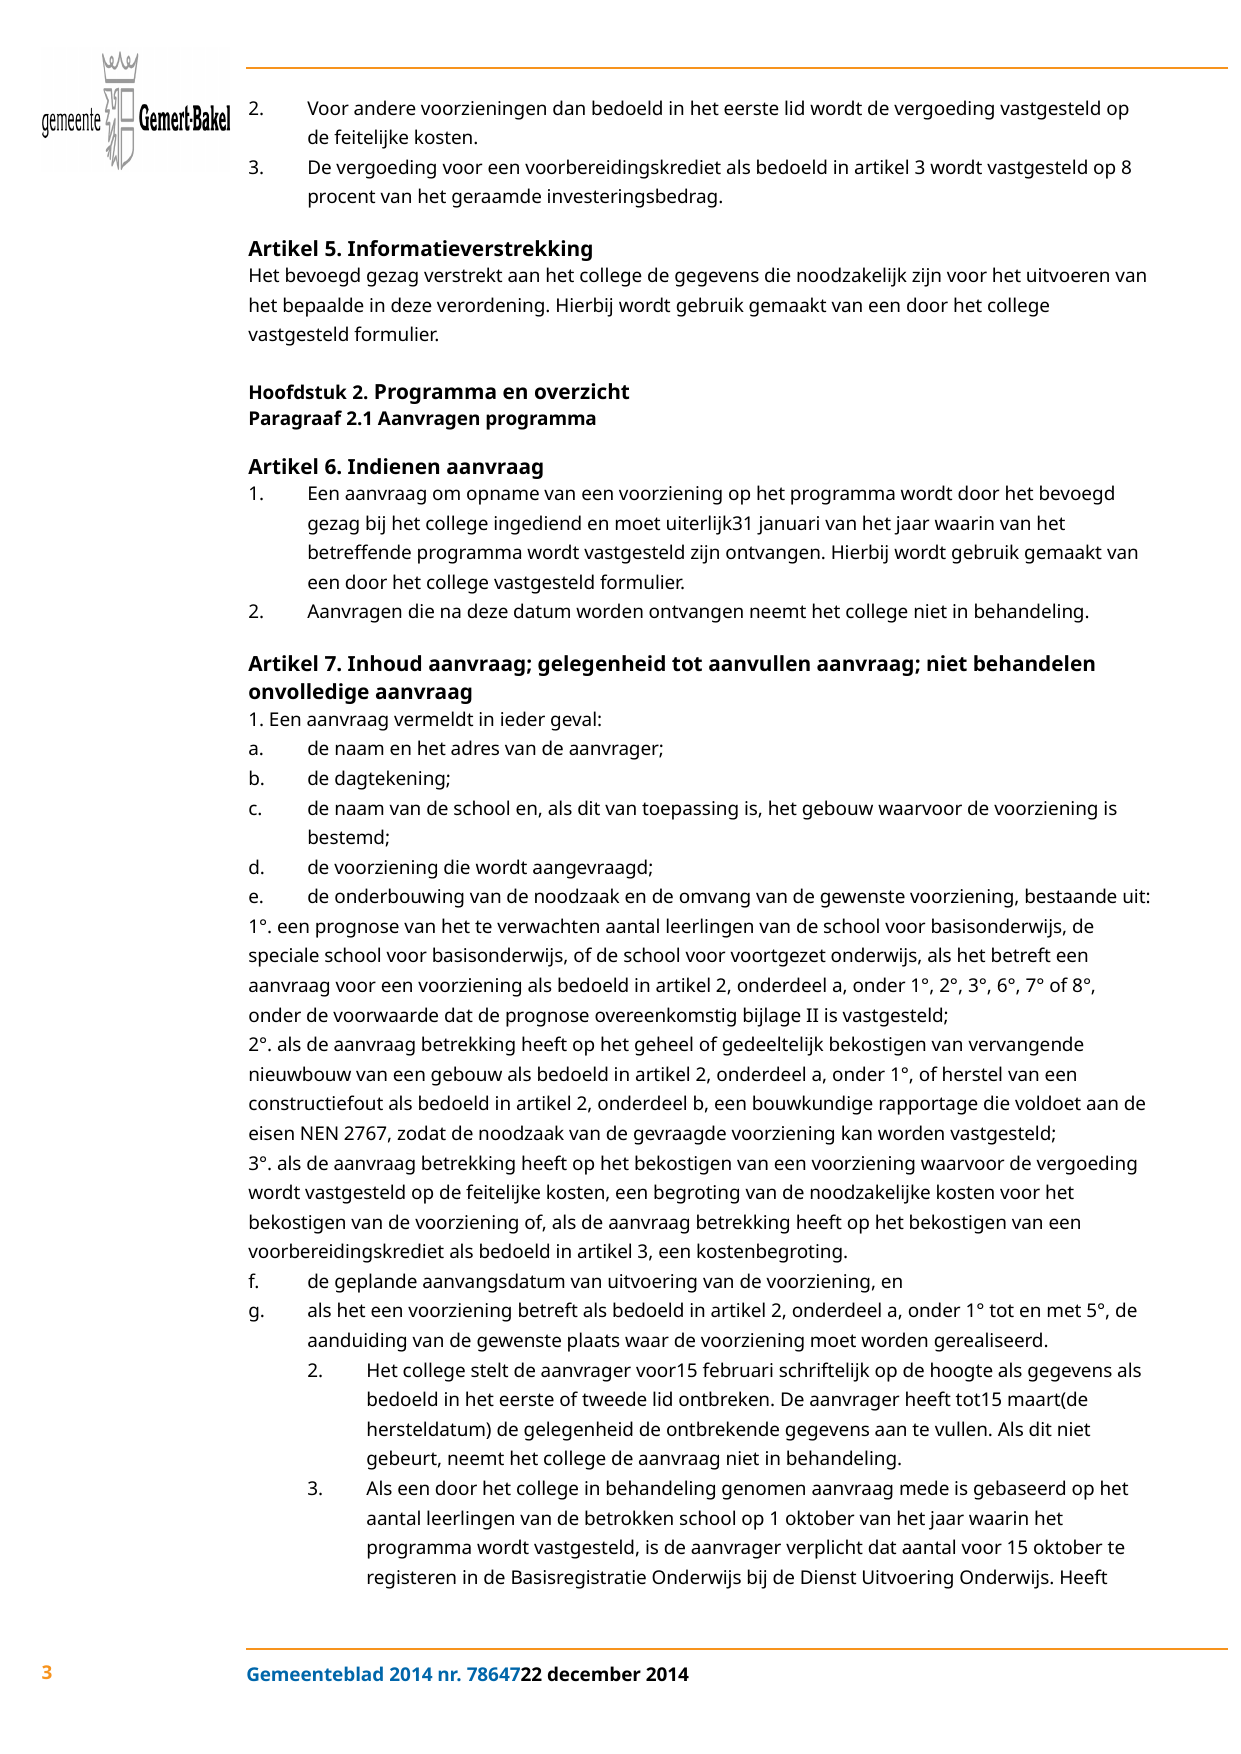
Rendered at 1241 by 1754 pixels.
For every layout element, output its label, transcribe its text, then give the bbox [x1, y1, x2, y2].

list de geplande aanvangsdatum van uitvoering van de voorziening, en [248, 1268, 1152, 1294]
list de voorziening die wordt aangevraagd; [248, 854, 1152, 879]
text 2°. als de aanvraag betrekking heeft op het geheel of gedeeltelijk bekostigen van vervangende nieuwbouw van een gebouw als bedoeld in artikel 2, onderdeel a, onder 1°, of herstel van een constructiefout als bedoeld in artikel 2, onderdeel b, een bouwkundige rapportage die voldoet aan de eisen NEN 2767, zodat de noodzaak van de gevraagde voorziening kan worden vastgesteld; [248, 1031, 1152, 1146]
text 1. Een aanvraag vermeldt in ieder geval: [248, 706, 1152, 732]
text Paragraaf 2.1 Aanvragen programma [248, 405, 1152, 431]
list Voor andere voorzieningen dan bedoeld in het eerste lid wordt de vergoeding vastgesteld op de feitelijke kosten. [248, 95, 1152, 150]
text Hoofdstuk 2. Programma en overzicht [248, 377, 1152, 405]
text 1°. een prognose van het te verwachten aantal leerlingen van de school voor basisonderwijs, de speciale school voor basisonderwijs, of de school voor voortgezet onderwijs, als het betreft een aanvraag voor een voorziening als bedoeld in artikel 2, onderdeel a, onder 1°, 2°, 3°, 6°, 7° of 8°, onder de voorwaarde dat de prognose overeenkomstig bijlage II is vastgesteld; [248, 913, 1152, 1027]
text Artikel 5. Informatieverstrekking [248, 234, 1152, 262]
text Artikel 7. Inhoud aanvraag; gelegenheid tot aanvullen aanvraag; niet behandelen onvolledige aanvraag [248, 649, 1152, 706]
list de naam en het adres van de aanvrager; [248, 736, 1152, 761]
picture [41, 47, 231, 172]
list de dagtekening; [248, 765, 1152, 791]
text Artikel 6. Indienen aanvraag [248, 452, 1152, 480]
list De vergoeding voor een voorbereidingskrediet als bedoeld in artikel 3 wordt vastgesteld op 8 procent van het geraamde investeringsbedrag. [248, 154, 1152, 209]
list de naam van de school en, als dit van toepassing is, het gebouw waarvoor de voorziening is bestemd; [248, 795, 1152, 850]
text 3°. als de aanvraag betrekking heeft op het bekostigen van een voorziening waarvoor de vergoeding wordt vastgesteld op de feitelijke kosten, een begroting van de noodzakelijke kosten voor het bekostigen van de voorziening of, als de aanvraag betrekking heeft op het bekostigen van een voorbereidingskrediet als bedoeld in artikel 3, een kostenbegroting. [248, 1150, 1152, 1264]
list als het een voorziening betreft als bedoeld in artikel 2, onderdeel a, onder 1° tot en met 5°, de aanduiding van de gewenste plaats waar de voorziening moet worden gerealiseerd. [248, 1298, 1152, 1353]
list Een aanvraag om opname van een voorziening op het programma wordt door het bevoegd gezag bij het college ingediend en moet uiterlijk31 januari van het jaar waarin van het betreffende programma wordt vastgesteld zijn ontvangen. Hierbij wordt gebruik gemaakt van een door het college vastgesteld formulier. [248, 480, 1152, 595]
text Het bevoegd gezag verstrekt aan het college de gegevens die noodzakelijk zijn voor het uitvoeren van het bepaalde in deze verordening. Hierbij wordt gebruik gemaakt van een door het college vastgesteld formulier. [248, 262, 1152, 347]
list Het college stelt de aanvrager voor15 februari schriftelijk op de hoogte als gegevens als bedoeld in het eerste of tweede lid ontbreken. De aanvrager heeft tot15 maart(de hersteldatum) de gelegenheid de ontbrekende gegevens aan te vullen. Als dit niet gebeurt, neemt het college de aanvraag niet in behandeling. [307, 1357, 1152, 1471]
list Als een door het college in behandeling genomen aanvraag mede is gebaseerd op het aantal leerlingen van de betrokken school op 1 oktober van het jaar waarin het programma wordt vastgesteld, is de aanvrager verplicht dat aantal voor 15 oktober te registeren in de Basisregistratie Onderwijs bij de Dienst Uitvoering Onderwijs. Heeft [307, 1475, 1152, 1589]
list Aanvragen die na deze datum worden ontvangen neemt het college niet in behandeling. [248, 599, 1152, 624]
list de onderbouwing van de noodzaak en de omvang van de gewenste voorziening, bestaande uit: [248, 883, 1152, 909]
